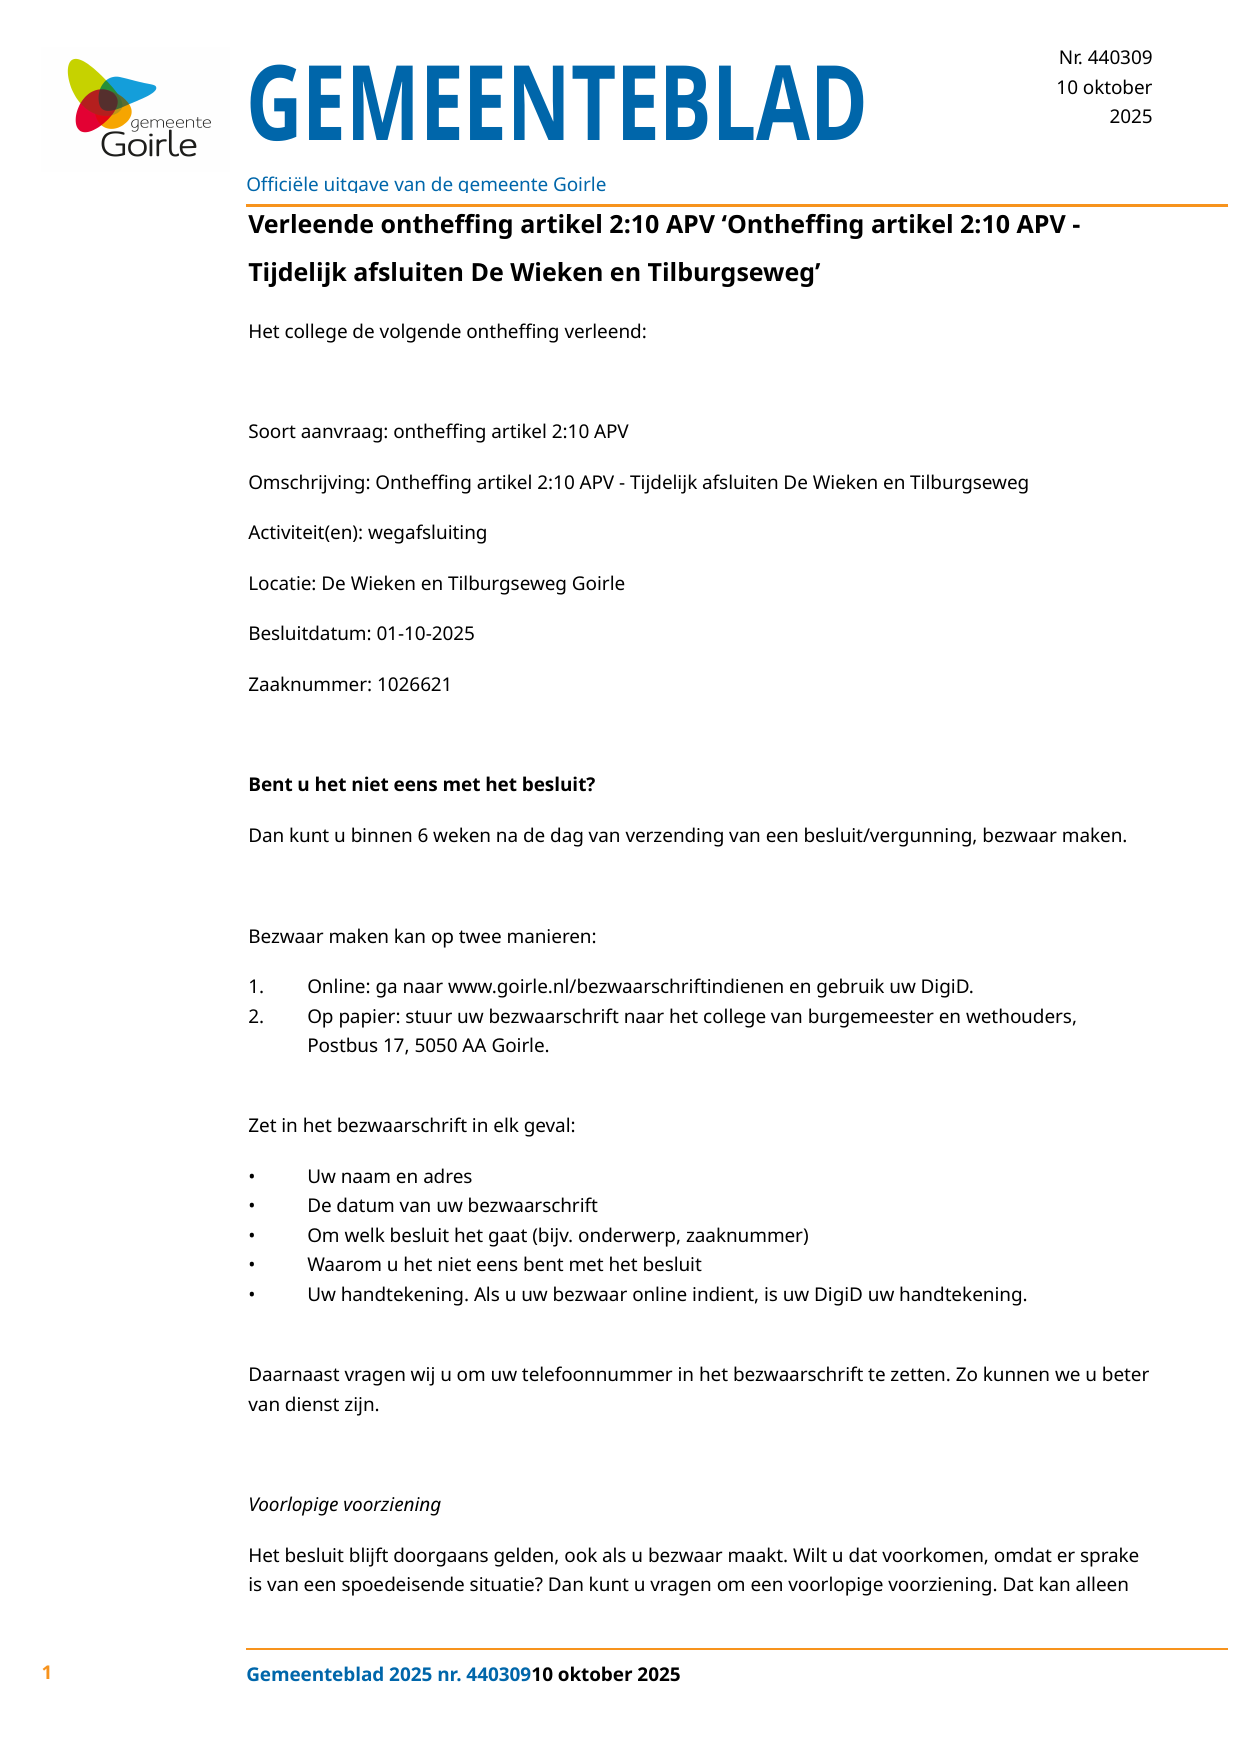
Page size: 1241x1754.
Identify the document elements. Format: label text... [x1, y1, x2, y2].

text Zet in het bezwaarschrift in elk geval: [248, 1112, 1152, 1138]
text Bezwaar maken kan op twee manieren: [248, 923, 1152, 949]
text Zaaknummer: 1026621 [248, 671, 1152, 697]
text Soort aanvraag: ontheffing artikel 2:10 APV [248, 419, 1152, 444]
list Uw naam en adres [248, 1163, 1152, 1189]
text Voorlopige voorziening [248, 1492, 1152, 1517]
list Op papier: stuur uw bezwaarschrift naar het college van burgemeester en wethouders, Postbus 17, 5050 AA Goirle. [248, 1003, 1152, 1058]
text Bent u het niet eens met het besluit? [248, 772, 1152, 797]
text Verleende ontheffing artikel 2:10 APV ‘Ontheffing artikel 2:10 APV - Tijdelijk afsluiten De Wieken en Tilburgseweg’ [248, 207, 1152, 288]
text Dan kunt u binnen 6 weken na de dag van verzending van een besluit/vergunning, bezwaar maken. [248, 822, 1152, 848]
text Besluitdatum: 01-10-2025 [248, 620, 1152, 646]
text Omschrijving: Ontheffing artikel 2:10 APV - Tijdelijk afsluiten De Wieken en Tilburgseweg [248, 469, 1152, 495]
picture [41, 47, 231, 172]
list Waarom u het niet eens bent met het besluit [248, 1252, 1152, 1277]
text Het college de volgende ontheffing verleend: [248, 318, 1152, 344]
list Online: ga naar www.goirle.nl/bezwaarschriftindienen en gebruik uw DigiD. [248, 973, 1152, 999]
text Het besluit blijft doorgaans gelden, ook als u bezwaar maakt. Wilt u dat voorkomen, omdat er sprake is van een spoedeisende situatie? Dan kunt u vragen om een voorlopige voorziening. Dat kan alleen [248, 1542, 1152, 1597]
text Locatie: De Wieken en Tilburgseweg Goirle [248, 570, 1152, 596]
list Uw handtekening. Als u uw bezwaar online indient, is uw DigiD uw handtekening. [248, 1281, 1152, 1307]
text Daarnaast vragen wij u om uw telefoonnummer in het bezwaarschrift te zetten. Zo kunnen we u beter van dienst zijn. [248, 1361, 1152, 1417]
list De datum van uw bezwaarschrift [248, 1192, 1152, 1218]
text Activiteit(en): wegafsluiting [248, 519, 1152, 545]
list Om welk besluit het gaat (bijv. onderwerp, zaaknummer) [248, 1222, 1152, 1248]
